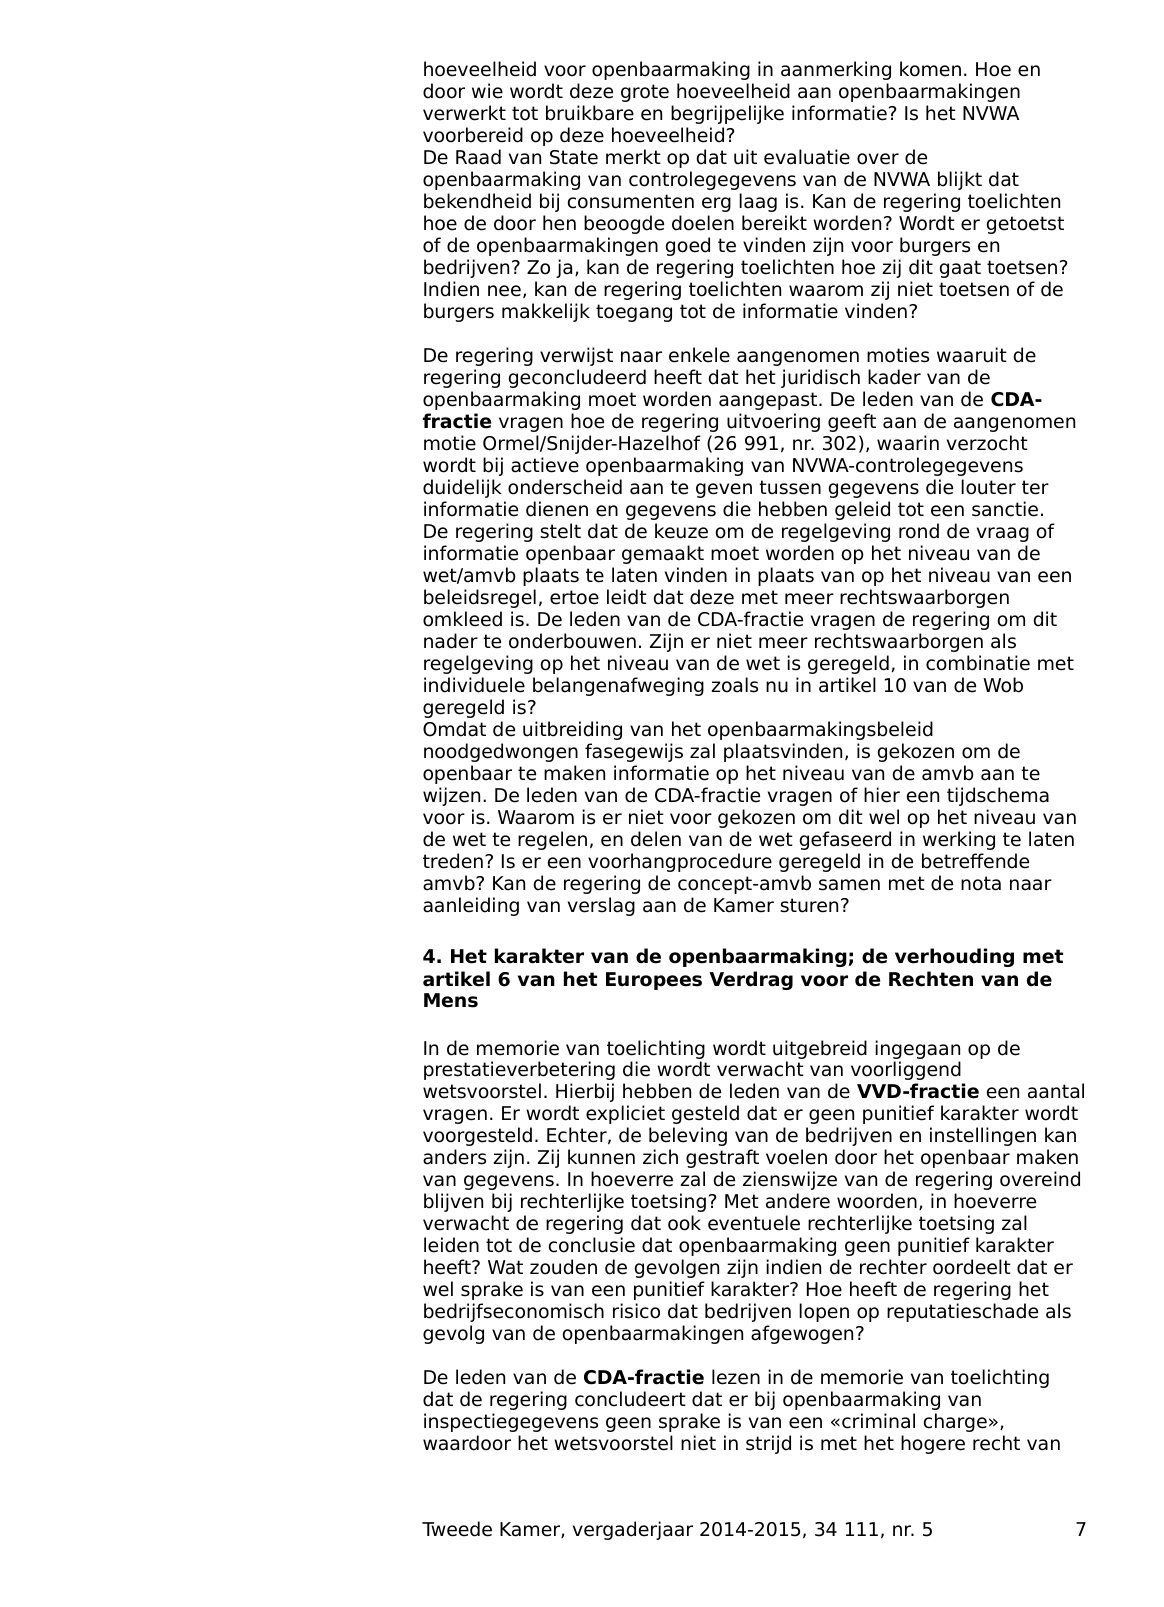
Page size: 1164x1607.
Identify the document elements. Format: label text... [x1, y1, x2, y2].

text De leden van de CDA-fractie lezen in de memorie van toelichting dat de regering concludeert dat er bij openbaarmaking van inspectiegegevens geen sprake is van een «criminal charge», waardoor het wetsvoorstel niet in strijd is met het hogere recht van [422, 1367, 1087, 1455]
text Omdat de uitbreiding van het openbaarmakingsbeleid noodgedwongen fasegewijs zal plaatsvinden, is gekozen om de openbaar te maken informatie op het niveau van de amvb aan te wijzen. De leden van de CDA-fractie vragen of hier een tijdschema voor is. Waarom is er niet voor gekozen om dit wel op het niveau van de wet te regelen, en delen van de wet gefaseerd in werking te laten treden? Is er een voorhangprocedure geregeld in de betreffende amvb? Kan de regering de concept-amvb samen met de nota naar aanleiding van verslag aan de Kamer sturen? [422, 719, 1087, 916]
subtitle 4. Het karakter van de openbaarmaking; de verhouding met artikel 6 van het Europees Verdrag voor de Rechten van de Mens [422, 946, 1087, 1012]
text In de memorie van toelichting wordt uitgebreid ingegaan op de prestatieverbetering die wordt verwacht van voorliggend wetsvoorstel. Hierbij hebben de leden van de VVD-fractie een aantal vragen. Er wordt expliciet gesteld dat er geen punitief karakter wordt voorgesteld. Echter, de beleving van de bedrijven en instellingen kan anders zijn. Zij kunnen zich gestraft voelen door het openbaar maken van gegevens. In hoeverre zal de zienswijze van de regering overeind blijven bij rechterlijke toetsing? Met andere woorden, in hoeverre verwacht de regering dat ook eventuele rechterlijke toetsing zal leiden tot de conclusie dat openbaarmaking geen punitief karakter heeft? Wat zouden de gevolgen zijn indien de rechter oordeelt dat er wel sprake is van een punitief karakter? Hoe heeft de regering het bedrijfseconomisch risico dat bedrijven lopen op reputatieschade als gevolg van de openbaarmakingen afgewogen? [422, 1037, 1087, 1345]
text hoeveelheid voor openbaarmaking in aanmerking komen. Hoe en door wie wordt deze grote hoeveelheid aan openbaarmakingen verwerkt tot bruikbare en begrijpelijke informatie? Is het NVWA voorbereid op deze hoeveelheid? [422, 59, 1087, 147]
text De Raad van State merkt op dat uit evaluatie over de openbaarmaking van controlegegevens van de NVWA blijkt dat bekendheid bij consumenten erg laag is. Kan de regering toelichten hoe de door hen beoogde doelen bereikt worden? Wordt er getoetst of de openbaarmakingen goed te vinden zijn voor burgers en bedrijven? Zo ja, kan de regering toelichten hoe zij dit gaat toetsen? Indien nee, kan de regering toelichten waarom zij niet toetsen of de burgers makkelijk toegang tot de informatie vinden? [422, 147, 1087, 323]
text De regering stelt dat de keuze om de regelgeving rond de vraag of informatie openbaar gemaakt moet worden op het niveau van de wet/amvb plaats te laten vinden in plaats van op het niveau van een beleidsregel, ertoe leidt dat deze met meer rechtswaarborgen omkleed is. De leden van de CDA-fractie vragen de regering om dit nader te onderbouwen. Zijn er niet meer rechtswaarborgen als regelgeving op het niveau van de wet is geregeld, in combinatie met individuele belangenafweging zoals nu in artikel 10 van de Wob geregeld is? [422, 521, 1087, 719]
text De regering verwijst naar enkele aangenomen moties waaruit de regering geconcludeerd heeft dat het juridisch kader van de openbaarmaking moet worden aangepast. De leden van de CDA-fractie vragen hoe de regering uitvoering geeft aan de aangenomen motie Ormel/Snijder-Hazelhof (26 991, nr. 302), waarin verzocht wordt bij actieve openbaarmaking van NVWA-controlegegevens duidelijk onderscheid aan te geven tussen gegevens die louter ter informatie dienen en gegevens die hebben geleid tot een sanctie. [422, 345, 1087, 521]
